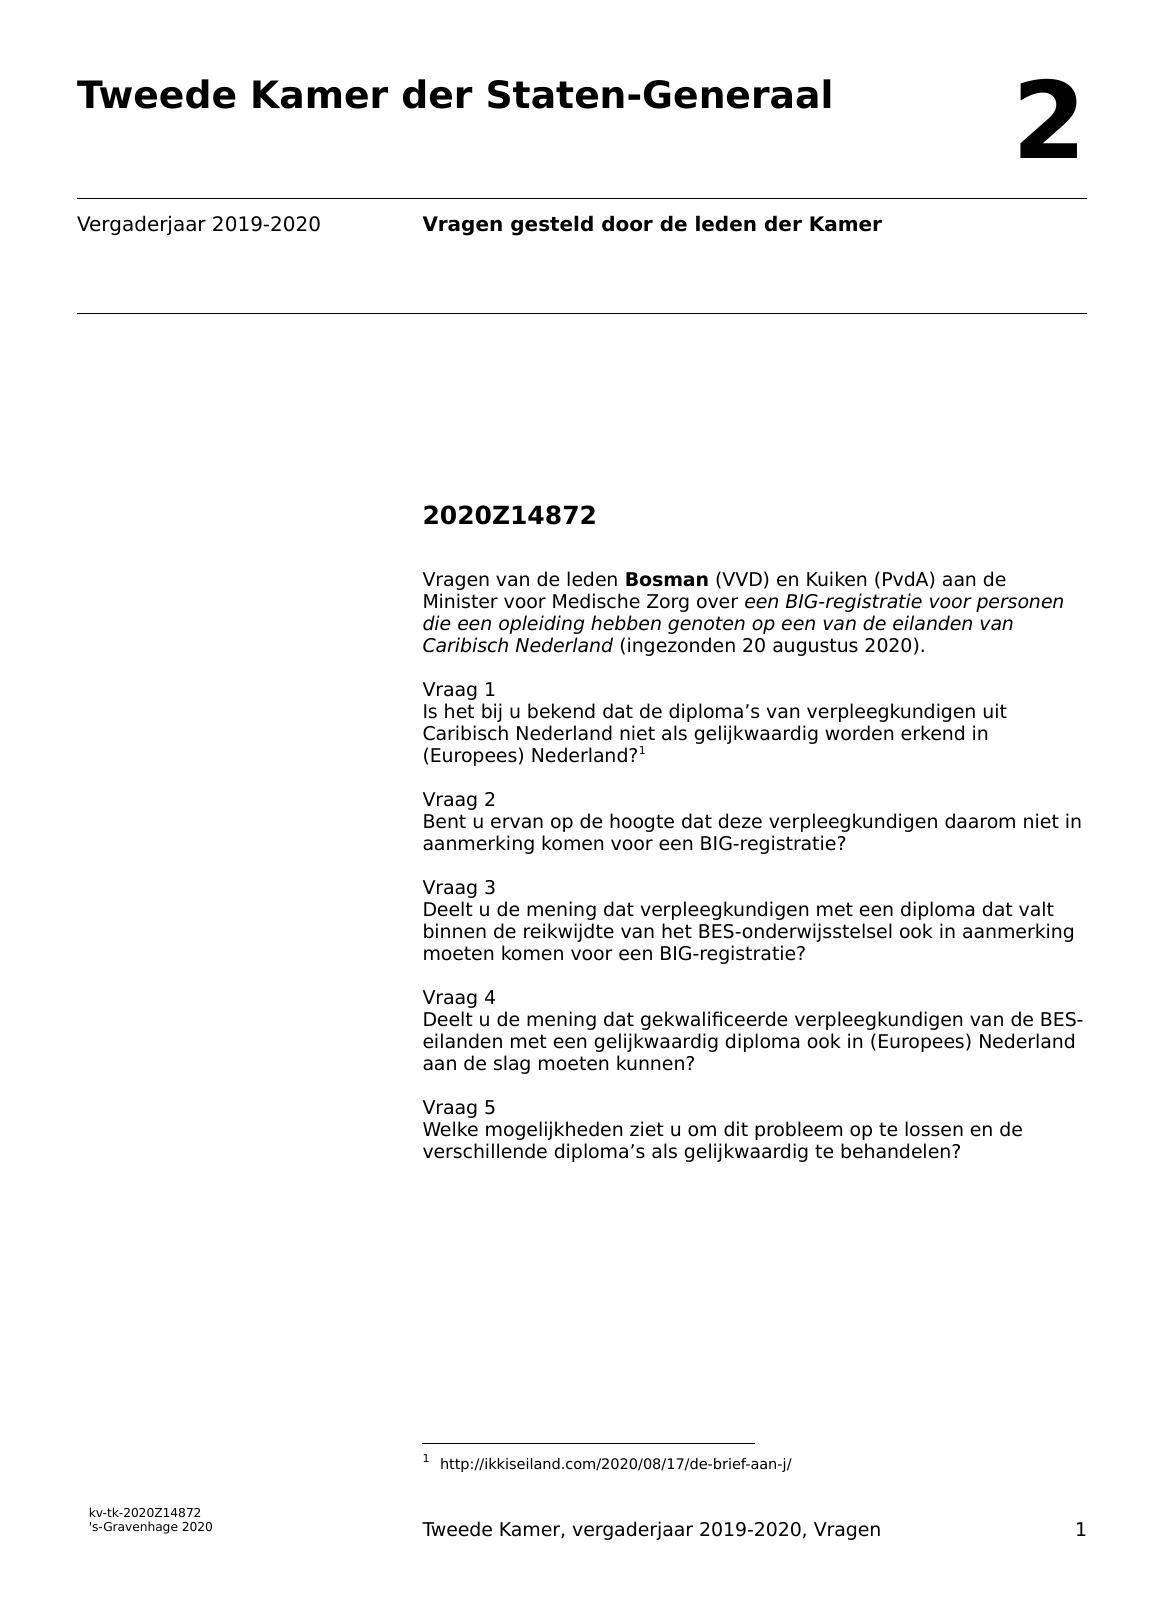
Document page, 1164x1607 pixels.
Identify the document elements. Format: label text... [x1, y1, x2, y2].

text Bent u ervan op de hoogte dat deze verpleegkundigen daarom niet in aanmerking komen voor een BIG-registratie? [422, 811, 1087, 855]
text Vraag 3 [422, 877, 1087, 899]
text Deelt u de mening dat verpleegkundigen met een diploma dat valt binnen de reikwijdte van het BES-onderwijsstelsel ook in aanmerking moeten komen voor een BIG-registratie? [422, 899, 1087, 965]
text Vraag 5 [422, 1097, 1087, 1119]
text kv-tk-2020Z14872 [88, 1506, 323, 1520]
table_cell Vergaderjaar 2019-2020 [77, 199, 422, 313]
text Is het bij u bekend dat de diploma’s van verpleegkundigen uit Caribisch Nederland niet als gelijkwaardig worden erkend in (Europees) Nederland? [422, 701, 1087, 767]
table_header 2 [886, 59, 1087, 198]
text Deelt u de mening dat gekwalificeerde verpleegkundigen van de BES-eilanden met een gelijkwaardig diploma ook in (Europees) Nederland aan de slag moeten kunnen? [422, 1009, 1087, 1075]
text Vragen van de leden Bosman (VVD) en Kuiken (PvdA) aan de Minister voor Medische Zorg over een BIG-registratie voor personen die een opleiding hebben genoten op een van de eilanden van Caribisch Nederland (ingezonden 20 augustus 2020). [422, 569, 1087, 657]
text 's-Gravenhage 2020 [88, 1520, 323, 1534]
text Welke mogelijkheden ziet u om dit probleem op te lossen en de verschillende diploma’s als gelijkwaardig te behandelen? [422, 1119, 1087, 1163]
text Vraag 1 [422, 679, 1087, 701]
text 2020Z14872 [422, 501, 1087, 531]
text http://ikkiseiland.com/2020/08/17/de-brief-aan-j/ [422, 1452, 1087, 1474]
table_header Tweede Kamer der Staten-Generaal [77, 59, 886, 198]
table_cell Vragen gesteld door de leden der Kamer [422, 199, 1087, 313]
text Vraag 2 [422, 789, 1087, 811]
text Vraag 4 [422, 987, 1087, 1009]
